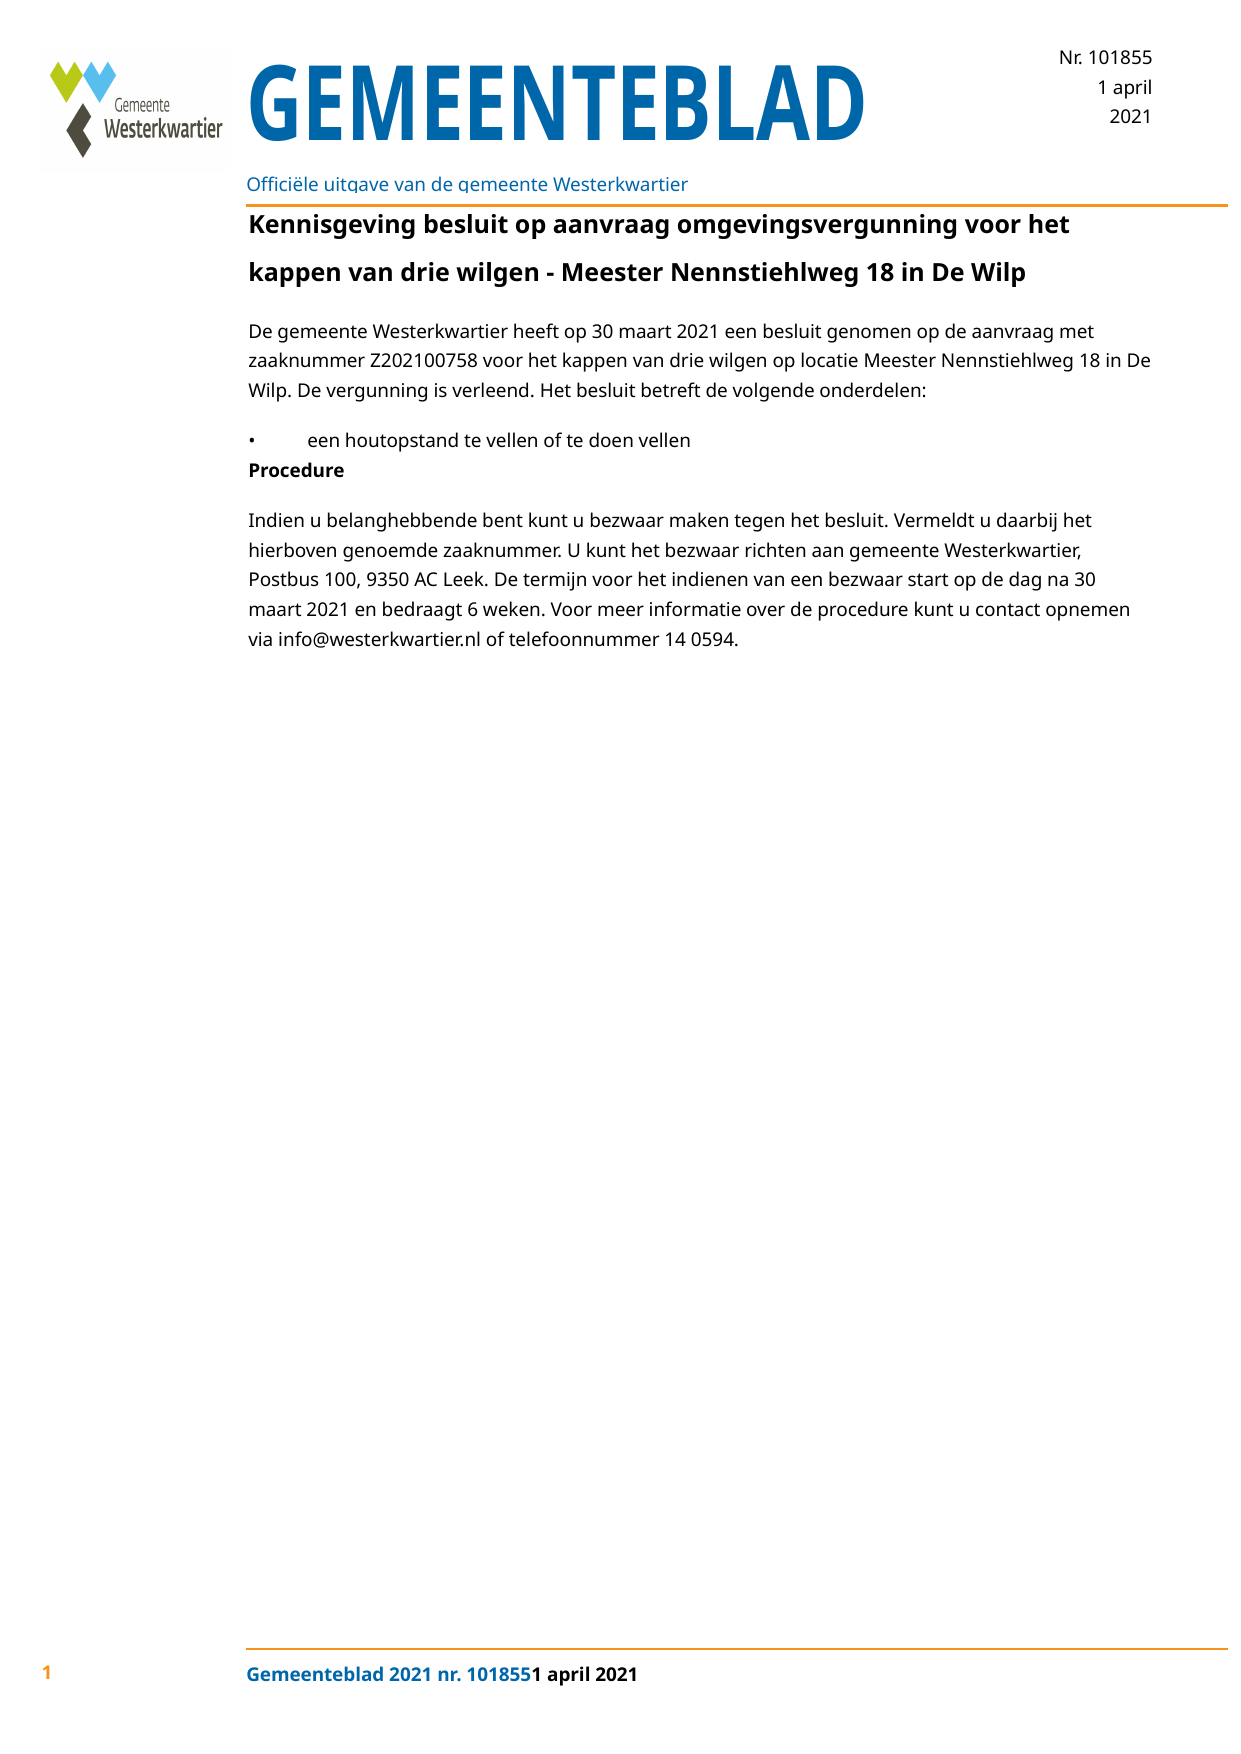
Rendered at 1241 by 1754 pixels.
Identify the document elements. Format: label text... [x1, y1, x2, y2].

text De gemeente Westerkwartier heeft op 30 maart 2021 een besluit genomen op de aanvraag met zaaknummer Z202100758 voor het kappen van drie wilgen op locatie Meester Nennstiehlweg 18 in De Wilp. De vergunning is verleend. Het besluit betreft de volgende onderdelen: [248, 318, 1152, 403]
text Kennisgeving besluit op aanvraag omgevingsvergunning voor het kappen van drie wilgen - Meester Nennstiehlweg 18 in De Wilp [248, 207, 1152, 288]
list een houtopstand te vellen of te doen vellen [248, 427, 1152, 453]
picture [41, 47, 231, 172]
text Procedure [248, 457, 1152, 483]
text Indien u belanghebbende bent kunt u bezwaar maken tegen het besluit. Vermeldt u daarbij het hierboven genoemde zaaknummer. U kunt het bezwaar richten aan gemeente Westerkwartier, Postbus 100, 9350 AC Leek. De termijn voor het indienen van een bezwaar start op de dag na 30 maart 2021 en bedraagt 6 weken. Voor meer informatie over de procedure kunt u contact opnemen via info@westerkwartier.nl of telefoonnummer 14 0594. [248, 507, 1152, 652]
